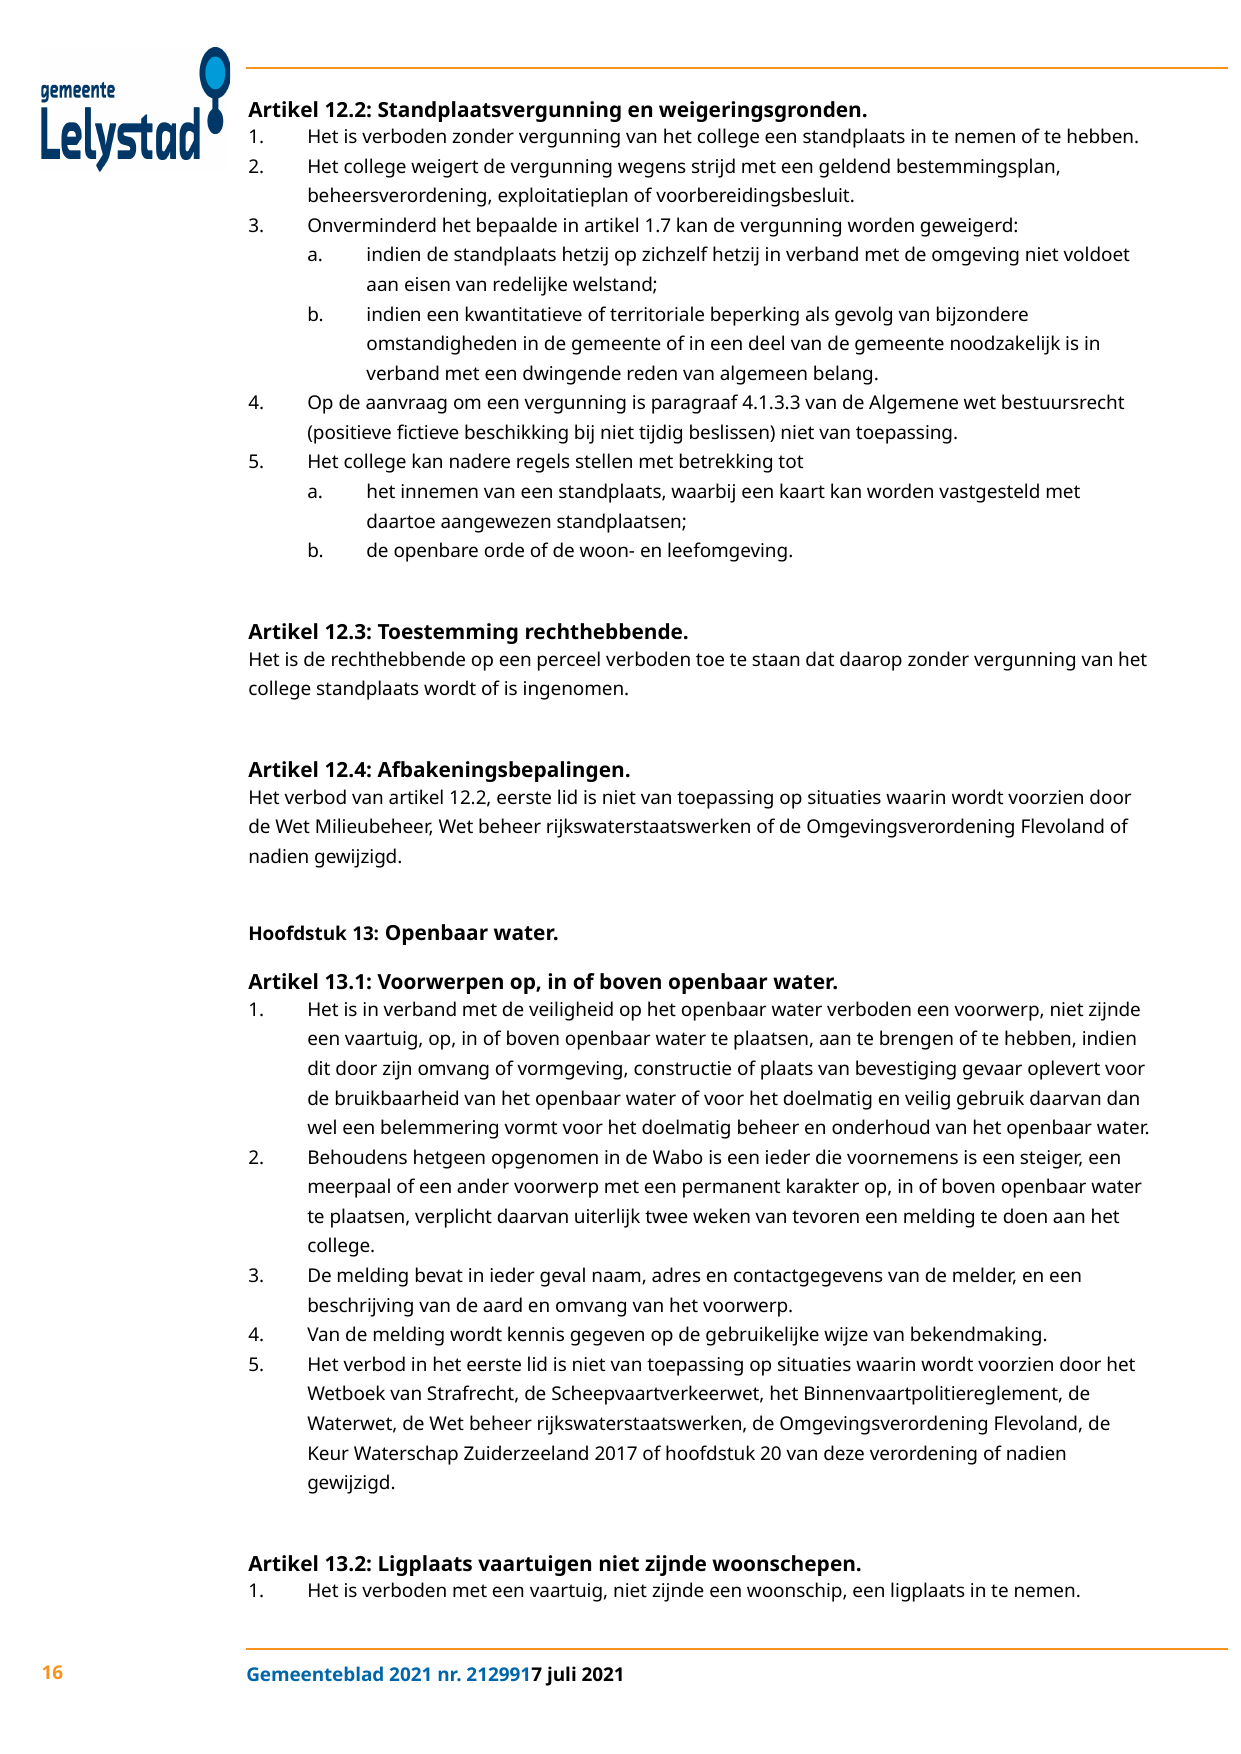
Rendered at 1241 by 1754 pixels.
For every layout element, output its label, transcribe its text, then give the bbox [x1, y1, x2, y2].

list indien de standplaats hetzij op zichzelf hetzij in verband met de omgeving niet voldoet aan eisen van redelijke welstand; [307, 242, 1152, 297]
text Artikel 13.2: Ligplaats vaartuigen niet zijnde woonschepen. [248, 1549, 1152, 1578]
list Van de melding wordt kennis gegeven op de gebruikelijke wijze van bekendmaking. [248, 1321, 1152, 1347]
text Artikel 12.4: Afbakeningsbepalingen. [248, 755, 1152, 784]
picture [41, 47, 231, 172]
list Het college weigert de vergunning wegens strijd met een geldend bestemmingsplan, beheersverordening, exploitatieplan of voorbereidingsbesluit. [248, 153, 1152, 208]
list indien een kwantitatieve of territoriale beperking als gevolg van bijzondere omstandigheden in de gemeente of in een deel van de gemeente noodzakelijk is in verband met een dwingende reden van algemeen belang. [307, 301, 1152, 386]
list Behoudens hetgeen opgenomen in de Wabo is een ieder die voornemens is een steiger, een meerpaal of een ander voorwerp met een permanent karakter op, in of boven openbaar water te plaatsen, verplicht daarvan uiterlijk twee weken van tevoren een melding te doen aan het college. [248, 1144, 1152, 1258]
text Artikel 13.1: Voorwerpen op, in of boven openbaar water. [248, 967, 1152, 996]
text Artikel 12.3: Toestemming rechthebbende. [248, 617, 1152, 646]
list het innemen van een standplaats, waarbij een kaart kan worden vastgesteld met daartoe aangewezen standplaatsen; [307, 478, 1152, 533]
list Het verbod in het eerste lid is niet van toepassing op situaties waarin wordt voorzien door het Wetboek van Strafrecht, de Scheepvaartverkeerwet, het Binnenvaartpolitiereglement, de Waterwet, de Wet beheer rijkswaterstaatswerken, de Omgevingsverordening Flevoland, de Keur Waterschap Zuiderzeeland 2017 of hoofdstuk 20 van deze verordening of nadien gewijzigd. [248, 1351, 1152, 1495]
list Het college kan nadere regels stellen met betrekking tot [248, 449, 1152, 474]
text Artikel 12.2: Standplaatsvergunning en weigeringsgronden. [248, 95, 1152, 123]
text Hoofdstuk 13: Openbaar water. [248, 918, 1152, 947]
text Het verbod van artikel 12.2, eerste lid is niet van toepassing op situaties waarin wordt voorzien door de Wet Milieubeheer, Wet beheer rijkswaterstaatswerken of de Omgevingsverordening Flevoland of nadien gewijzigd. [248, 784, 1152, 869]
text Het is de rechthebbende op een perceel verboden toe te staan dat daarop zonder vergunning van het college standplaats wordt of is ingenomen. [248, 646, 1152, 701]
list Het is verboden zonder vergunning van het college een standplaats in te nemen of te hebben. [248, 123, 1152, 149]
list Het is in verband met de veiligheid op het openbaar water verboden een voorwerp, niet zijnde een vaartuig, op, in of boven openbaar water te plaatsen, aan te brengen of te hebben, indien dit door zijn omvang of vormgeving, constructie of plaats van bevestiging gevaar oplevert voor de bruikbaarheid van het openbaar water of voor het doelmatig en veilig gebruik daarvan dan wel een belemmering vormt voor het doelmatig beheer en onderhoud van het openbaar water. [248, 996, 1152, 1140]
list Op de aanvraag om een vergunning is paragraaf 4.1.3.3 van de Algemene wet bestuursrecht (positieve fictieve beschikking bij niet tijdig beslissen) niet van toepassing. [248, 389, 1152, 445]
list De melding bevat in ieder geval naam, adres en contactgegevens van de melder, en een beschrijving van de aard en omvang van het voorwerp. [248, 1262, 1152, 1317]
list de openbare orde of de woon- en leefomgeving. [307, 537, 1152, 563]
list Onverminderd het bepaalde in artikel 1.7 kan de vergunning worden geweigerd: [248, 212, 1152, 238]
list Het is verboden met een vaartuig, niet zijnde een woonschip, een ligplaats in te nemen. [248, 1578, 1152, 1603]
